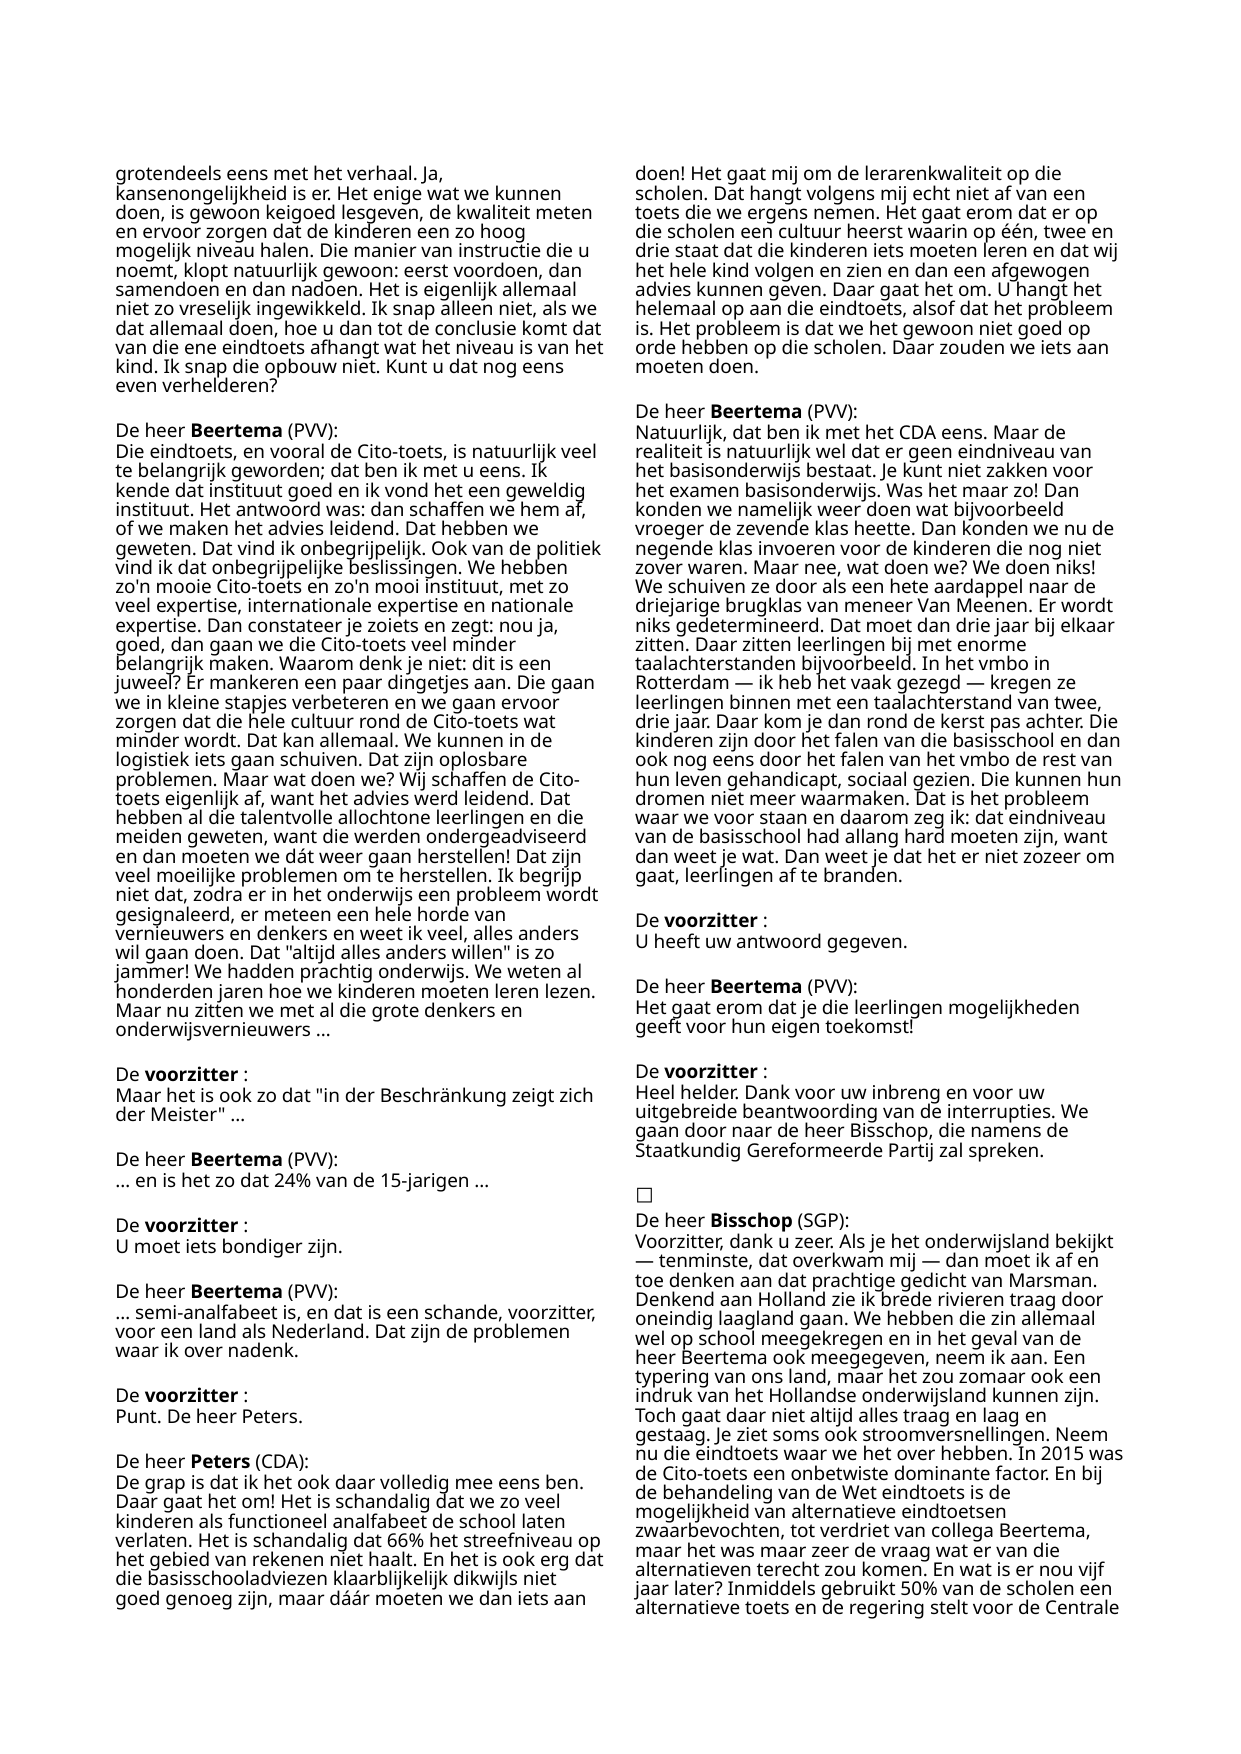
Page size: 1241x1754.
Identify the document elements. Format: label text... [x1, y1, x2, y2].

text U moet iets bondiger zijn. [115, 1238, 605, 1257]
text De heer Bisschop (SGP): [635, 1207, 1125, 1233]
text De voorzitter : [115, 1061, 605, 1087]
text De voorzitter : [635, 907, 1125, 933]
text De heer Beertema (PVV): [115, 1146, 605, 1172]
text De voorzitter : [635, 1058, 1125, 1084]
text De heer Beertema (PVV): [635, 973, 1125, 999]
text U heeft uw antwoord gegeven. [635, 933, 1125, 952]
text Voorzitter, dank u zeer. Als je het onderwijsland bekijkt — tenminste, dat overkwam mij — dan moet ik af en toe denken aan dat prachtige gedicht van Marsman. Denkend aan Holland zie ik brede rivieren traag door oneindig laagland gaan. We hebben die zin allemaal wel op school meegekregen en in het geval van de heer Beertema ook meegegeven, neem ik aan. Een typering van ons land, maar het zou zomaar ook een indruk van het Hollandse onderwijsland kunnen zijn. Toch gaat daar niet altijd alles traag en laag en gestaag. Je ziet soms ook stroomversnellingen. Neem nu die eindtoets waar we het over hebben. In 2015 was de Cito-toets een onbetwiste dominante factor. En bij de behandeling van de Wet eindtoets is de mogelijkheid van alternatieve eindtoetsen zwaarbevochten, tot verdriet van collega Beertema, maar het was maar zeer de vraag wat er van die alternatieven terecht zou komen. En wat is er nou vijf jaar later? Inmiddels gebruikt 50% van de scholen een alternatieve toets en de regering stelt voor de Centrale [635, 1233, 1125, 1619]
text De heer Peters (CDA): [115, 1448, 605, 1474]
text De grap is dat ik het ook daar volledig mee eens ben. Daar gaat het om! Het is schandalig dat we zo veel kinderen als functioneel analfabeet de school laten verlaten. Het is schandalig dat 66% het streefniveau op het gebied van rekenen niet haalt. En het is ook erg dat die basisschooladviezen klaarblijkelijk dikwijls niet goed genoeg zijn, maar dáár moeten we dan iets aan [115, 1474, 605, 1609]
text Heel helder. Dank voor uw inbreng en voor uw uitgebreide beantwoording van de interrupties. We gaan door naar de heer Bisschop, die namens de Staatkundig Gereformeerde Partij zal spreken. [635, 1084, 1125, 1161]
text … semi-analfabeet is, en dat is een schande, voorzitter, voor een land als Nederland. Dat zijn de problemen waar ik over nadenk. [115, 1304, 605, 1362]
text doen! Het gaat mij om de lerarenkwaliteit op die scholen. Dat hangt volgens mij echt niet af van een toets die we ergens nemen. Het gaat erom dat er op die scholen een cultuur heerst waarin op één, twee en drie staat dat die kinderen iets moeten leren en dat wij het hele kind volgen en zien en dan een afgewogen advies kunnen geven. Daar gaat het om. U hangt het helemaal op aan die eindtoets, alsof dat het probleem is. Het probleem is dat we het gewoon niet goed op orde hebben op die scholen. Daar zouden we iets aan moeten doen. [635, 165, 1125, 377]
text Punt. De heer Peters. [115, 1408, 605, 1427]
text … en is het zo dat 24% van de 15-jarigen … [115, 1172, 605, 1191]
text Natuurlijk, dat ben ik met het CDA eens. Maar de realiteit is natuurlijk wel dat er geen eindniveau van het basisonderwijs bestaat. Je kunt niet zakken voor het examen basisonderwijs. Was het maar zo! Dan konden we namelijk weer doen wat bijvoorbeeld vroeger de zevende klas heette. Dan konden we nu de negende klas invoeren voor de kinderen die nog niet zover waren. Maar nee, wat doen we? We doen niks! We schuiven ze door als een hete aardappel naar de driejarige brugklas van meneer Van Meenen. Er wordt niks gedetermineerd. Dat moet dan drie jaar bij elkaar zitten. Daar zitten leerlingen bij met enorme taalachterstanden bijvoorbeeld. In het vmbo in Rotterdam — ik heb het vaak gezegd — kregen ze leerlingen binnen met een taalachterstand van twee, drie jaar. Daar kom je dan rond de kerst pas achter. Die kinderen zijn door het falen van die basisschool en dan ook nog eens door het falen van het vmbo de rest van hun leven gehandicapt, sociaal gezien. Die kunnen hun dromen niet meer waarmaken. Dat is het probleem waar we voor staan en daarom zeg ik: dat eindniveau van de basisschool had allang hard moeten zijn, want dan weet je wat. Dan weet je dat het er niet zozeer om gaat, leerlingen af te branden. [635, 424, 1125, 886]
text De voorzitter : [115, 1382, 605, 1408]
text Het gaat erom dat je die leerlingen mogelijkheden geeft voor hun eigen toekomst! [635, 999, 1125, 1037]
text De heer Beertema (PVV): [115, 1278, 605, 1304]
text De heer Beertema (PVV): [635, 398, 1125, 424]
text De voorzitter : [115, 1212, 605, 1238]
text Maar het is ook zo dat "in der Beschränkung zeigt zich der Meister" … [115, 1087, 605, 1126]
text De heer Beertema (PVV): [115, 417, 605, 443]
text grotendeels eens met het verhaal. Ja, kansenongelijkheid is er. Het enige wat we kunnen doen, is gewoon keigoed lesgeven, de kwaliteit meten en ervoor zorgen dat de kinderen een zo hoog mogelijk niveau halen. Die manier van instructie die u noemt, klopt natuurlijk gewoon: eerst voordoen, dan samendoen en dan nadoen. Het is eigenlijk allemaal niet zo vreselijk ingewikkeld. Ik snap alleen niet, als we dat allemaal doen, hoe u dan tot de conclusie komt dat van die ene eindtoets afhangt wat het niveau is van het kind. Ik snap die opbouw niet. Kunt u dat nog eens even verhelderen? [115, 165, 605, 397]
text Die eindtoets, en vooral de Cito-toets, is natuurlijk veel te belangrijk geworden; dat ben ik met u eens. Ik kende dat instituut goed en ik vond het een geweldig instituut. Het antwoord was: dan schaffen we hem af, of we maken het advies leidend. Dat hebben we geweten. Dat vind ik onbegrijpelijk. Ook van de politiek vind ik dat onbegrijpelijke beslissingen. We hebben zo'n mooie Cito-toets en zo'n mooi instituut, met zo veel expertise, internationale expertise en nationale expertise. Dan constateer je zoiets en zegt: nou ja, goed, dan gaan we die Cito-toets veel minder belangrijk maken. Waarom denk je niet: dit is een juweel? Er mankeren een paar dingetjes aan. Die gaan we in kleine stapjes verbeteren en we gaan ervoor zorgen dat die hele cultuur rond de Cito-toets wat minder wordt. Dat kan allemaal. We kunnen in de logistiek iets gaan schuiven. Dat zijn oplosbare problemen. Maar wat doen we? Wij schaffen de Cito-toets eigenlijk af, want het advies werd leidend. Dat hebben al die talentvolle allochtone leerlingen en die meiden geweten, want die werden ondergeadviseerd en dan moeten we dát weer gaan herstellen! Dat zijn veel moeilijke problemen om te herstellen. Ik begrijp niet dat, zodra er in het onderwijs een probleem wordt gesignaleerd, er meteen een hele horde van vernieuwers en denkers en weet ik veel, alles anders wil gaan doen. Dat "altijd alles anders willen" is zo jammer! We hadden prachtig onderwijs. We weten al honderden jaren hoe we kinderen moeten leren lezen. Maar nu zitten we met al die grote denkers en onderwijsvernieuwers … [115, 443, 605, 1041]
text ⬜ [635, 1182, 1125, 1207]
